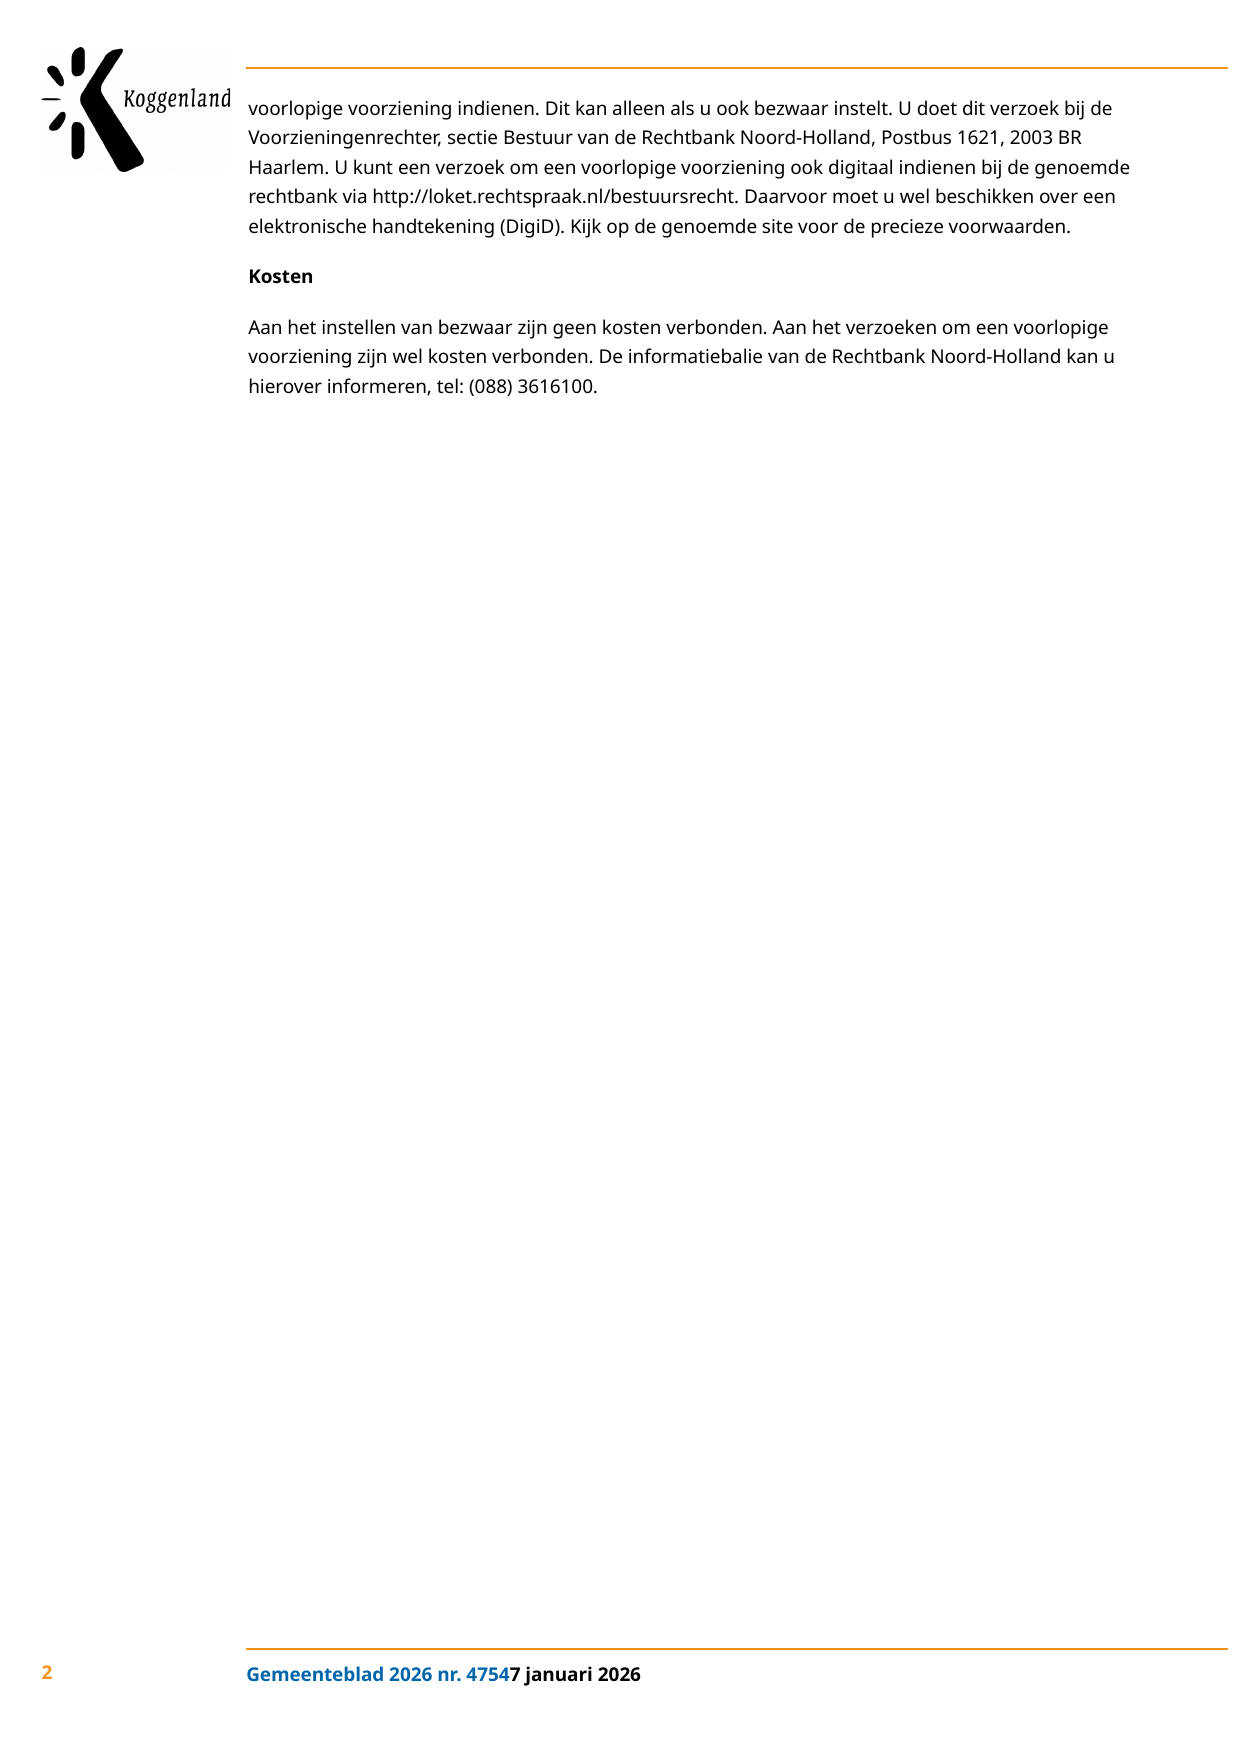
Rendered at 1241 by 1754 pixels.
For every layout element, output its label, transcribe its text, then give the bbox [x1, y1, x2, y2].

text Aan het instellen van bezwaar zijn geen kosten verbonden. Aan het verzoeken om een voorlopige voorziening zijn wel kosten verbonden. De informatiebalie van de Rechtbank Noord-Holland kan u hierover informeren, tel: (088) 3616100. [248, 314, 1152, 399]
text Kosten [248, 263, 1152, 289]
picture [41, 47, 231, 172]
text voorlopige voorziening indienen. Dit kan alleen als u ook bezwaar instelt. U doet dit verzoek bij de Voorzieningenrechter, sectie Bestuur van de Rechtbank Noord-Holland, Postbus 1621, 2003 BR Haarlem. U kunt een verzoek om een voorlopige voorziening ook digitaal indienen bij de genoemde rechtbank via http://loket.rechtspraak.nl/bestuursrecht. Daarvoor moet u wel beschikken over een elektronische handtekening (DigiD). Kijk op de genoemde site voor de precieze voorwaarden. [248, 95, 1152, 239]
